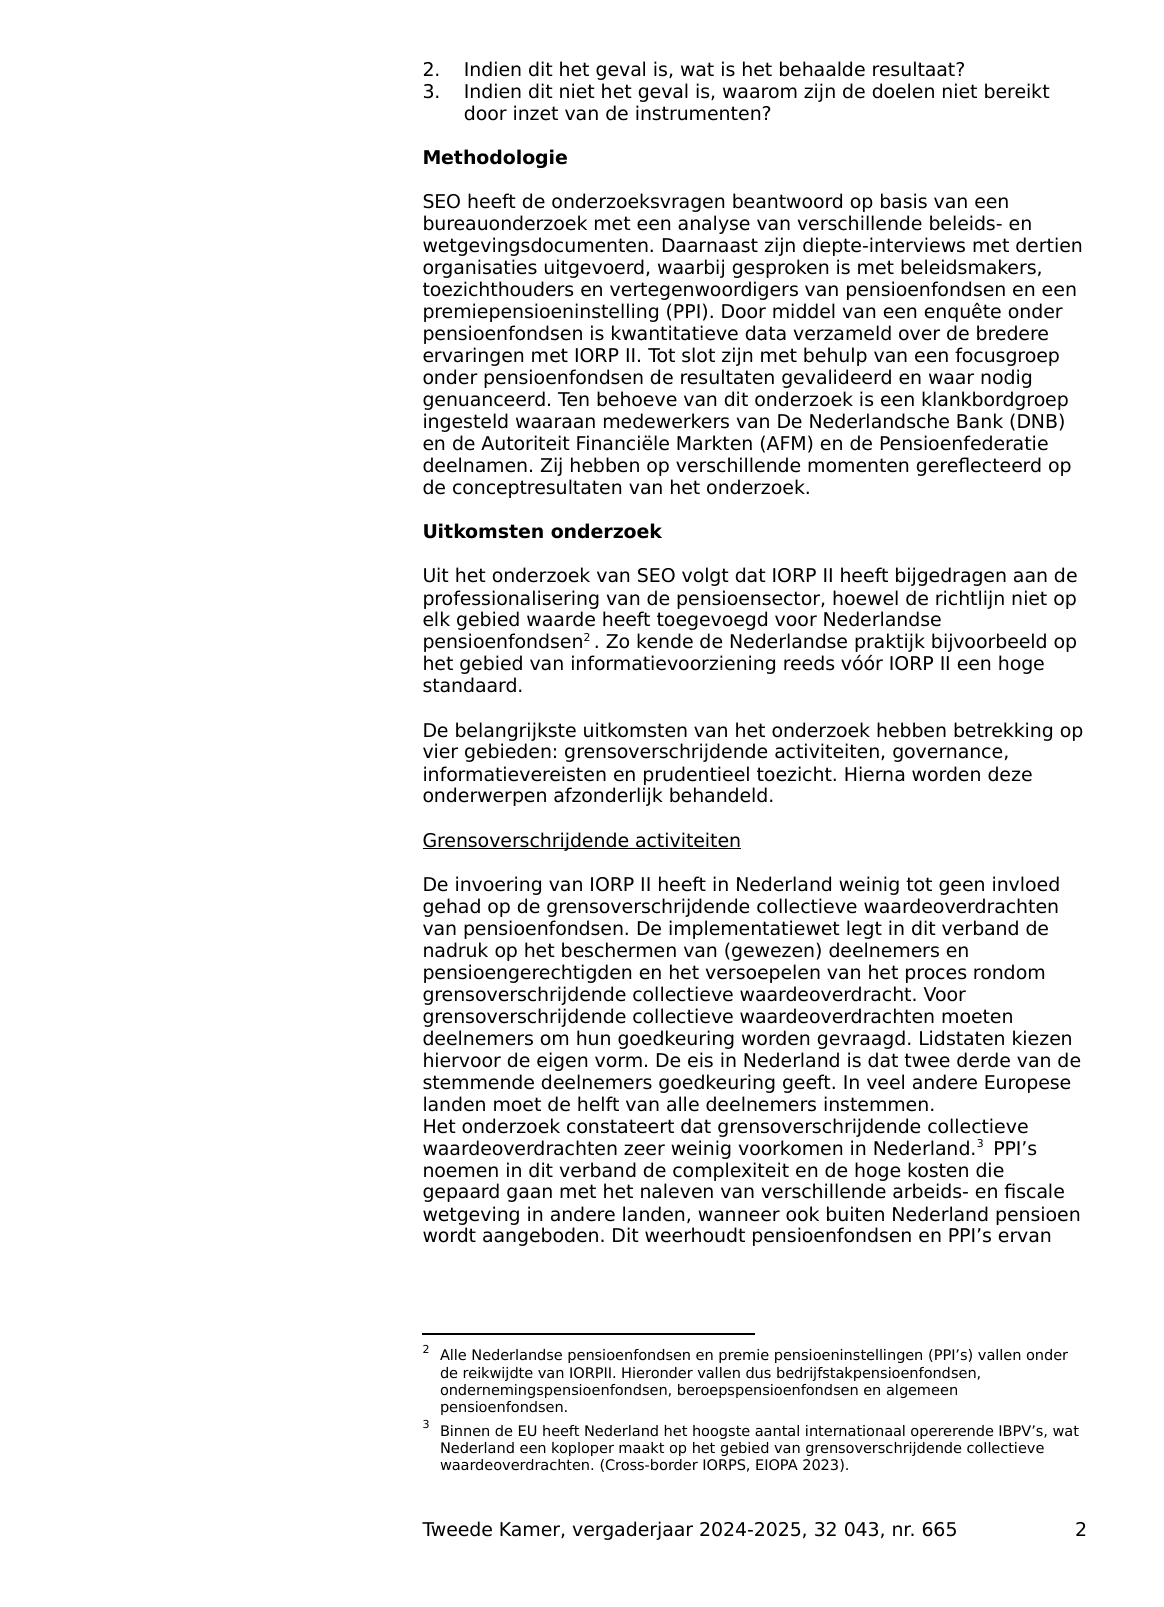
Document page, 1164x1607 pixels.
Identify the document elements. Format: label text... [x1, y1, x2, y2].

subtitle Grensoverschrijdende activiteiten [422, 829, 1087, 852]
text Uit het onderzoek van SEO volgt dat IORP II heeft bijgedragen aan de professionalisering van de pensioensector, hoewel de richtlijn niet op elk gebied waarde heeft toegevoegd voor Nederlandse pensioenfondsen. Zo kende de Nederlandse praktijk bijvoorbeeld op het gebied van informatievoorziening reeds vóór IORP II een hoge standaard. [422, 565, 1087, 697]
text Het onderzoek constateert dat grensoverschrijdende collectieve waardeoverdrachten zeer weinig voorkomen in Nederland. PPI’s noemen in dit verband de complexiteit en de hoge kosten die gepaard gaan met het naleven van verschillende arbeids- en fiscale wetgeving in andere landen, wanneer ook buiten Nederland pensioen wordt aangeboden. Dit weerhoudt pensioenfondsen en PPI’s ervan [422, 1116, 1087, 1247]
text Binnen de EU heeft Nederland het hoogste aantal internationaal opererende IBPV’s, wat Nederland een koploper maakt op het gebied van grensoverschrijdende collectieve waardeoverdrachten. (Cross-border IORPS, EIOPA 2023). [422, 1418, 1087, 1474]
text SEO heeft de onderzoeksvragen beantwoord op basis van een bureauonderzoek met een analyse van verschillende beleids- en wetgevingsdocumenten. Daarnaast zijn diepte-interviews met dertien organisaties uitgevoerd, waarbij gesproken is met beleidsmakers, toezichthouders en vertegenwoordigers van pensioenfondsen en een premiepensioeninstelling (PPI). Door middel van een enquête onder pensioenfondsen is kwantitatieve data verzameld over de bredere ervaringen met IORP II. Tot slot zijn met behulp van een focusgroep onder pensioenfondsen de resultaten gevalideerd en waar nodig genuanceerd. Ten behoeve van dit onderzoek is een klankbordgroep ingesteld waaraan medewerkers van De Nederlandsche Bank (DNB) en de Autoriteit Financiële Markten (AFM) en de Pensioenfederatie deelnamen. Zij hebben op verschillende momenten gereflecteerd op de conceptresultaten van het onderzoek. [422, 191, 1087, 499]
text De invoering van IORP II heeft in Nederland weinig tot geen invloed gehad op de grensoverschrijdende collectieve waardeoverdrachten van pensioenfondsen. De implementatiewet legt in dit verband de nadruk op het beschermen van (gewezen) deelnemers en pensioengerechtigden en het versoepelen van het proces rondom grensoverschrijdende collectieve waardeoverdracht. Voor grensoverschrijdende collectieve waardeoverdrachten moeten deelnemers om hun goedkeuring worden gevraagd. Lidstaten kiezen hiervoor de eigen vorm. De eis in Nederland is dat twee derde van de stemmende deelnemers goedkeuring geeft. In veel andere Europese landen moet de helft van alle deelnemers instemmen. [422, 874, 1087, 1116]
text 2. Indien dit het geval is, wat is het behaalde resultaat? [422, 59, 1087, 81]
subtitle Uitkomsten onderzoek [422, 521, 1087, 543]
text Alle Nederlandse pensioenfondsen en premie pensioeninstellingen (PPI’s) vallen onder de reikwijdte van IORPII. Hieronder vallen dus bedrijfstakpensioenfondsen, ondernemingspensioenfondsen, beroepspensioenfondsen en algemeen pensioenfondsen. [422, 1343, 1087, 1416]
subtitle Methodologie [422, 147, 1087, 169]
text 3. Indien dit niet het geval is, waarom zijn de doelen niet bereikt door inzet van de instrumenten? [422, 81, 1087, 125]
text De belangrijkste uitkomsten van het onderzoek hebben betrekking op vier gebieden: grensoverschrijdende activiteiten, governance, informatievereisten en prudentieel toezicht. Hierna worden deze onderwerpen afzonderlijk behandeld. [422, 719, 1087, 807]
